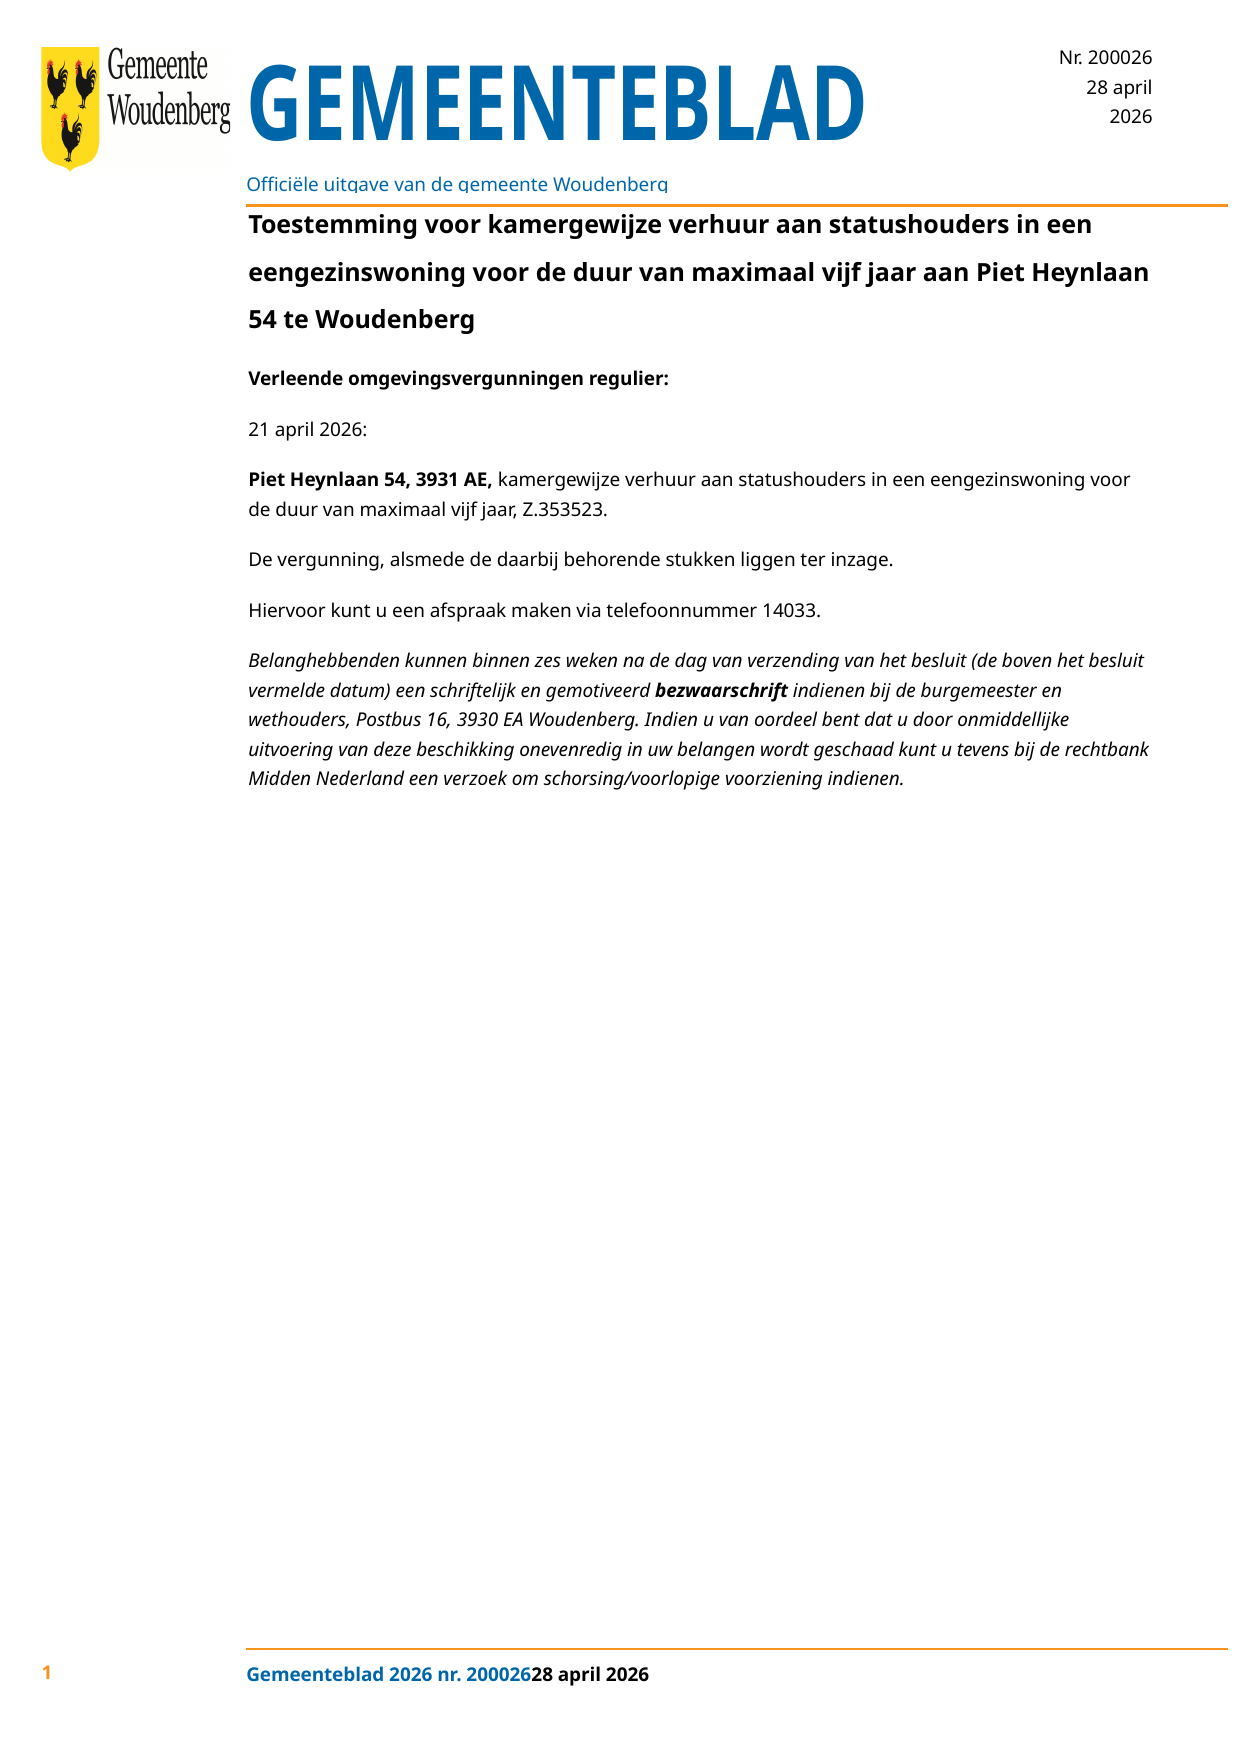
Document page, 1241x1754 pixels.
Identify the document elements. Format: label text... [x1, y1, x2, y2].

text Hiervoor kunt u een afspraak maken via telefoonnummer 14033. [248, 597, 1152, 622]
picture [41, 47, 231, 172]
text 21 april 2026: [248, 416, 1152, 442]
text Belanghebbenden kunnen binnen zes weken na de dag van verzending van het besluit (de boven het besluit vermelde datum) een schriftelijk en gemotiveerd bezwaarschrift indienen bij de burgemeester en wethouders, Postbus 16, 3930 EA Woudenberg. Indien u van oordeel bent dat u door onmiddellijke uitvoering van deze beschikking onevenredig in uw belangen wordt geschaad kunt u tevens bij de rechtbank Midden Nederland een verzoek om schorsing/voorlopige voorziening indienen. [248, 647, 1152, 791]
text Toestemming voor kamergewijze verhuur aan statushouders in een eengezinswoning voor de duur van maximaal vijf jaar aan Piet Heynlaan 54 te Woudenberg [248, 207, 1152, 336]
text De vergunning, alsmede de daarbij behorende stukken liggen ter inzage. [248, 546, 1152, 572]
text Piet Heynlaan 54, 3931 AE, kamergewijze verhuur aan statushouders in een eengezinswoning voor de duur van maximaal vijf jaar, Z.353523. [248, 466, 1152, 522]
text Verleende omgevingsvergunningen regulier: [248, 366, 1152, 391]
